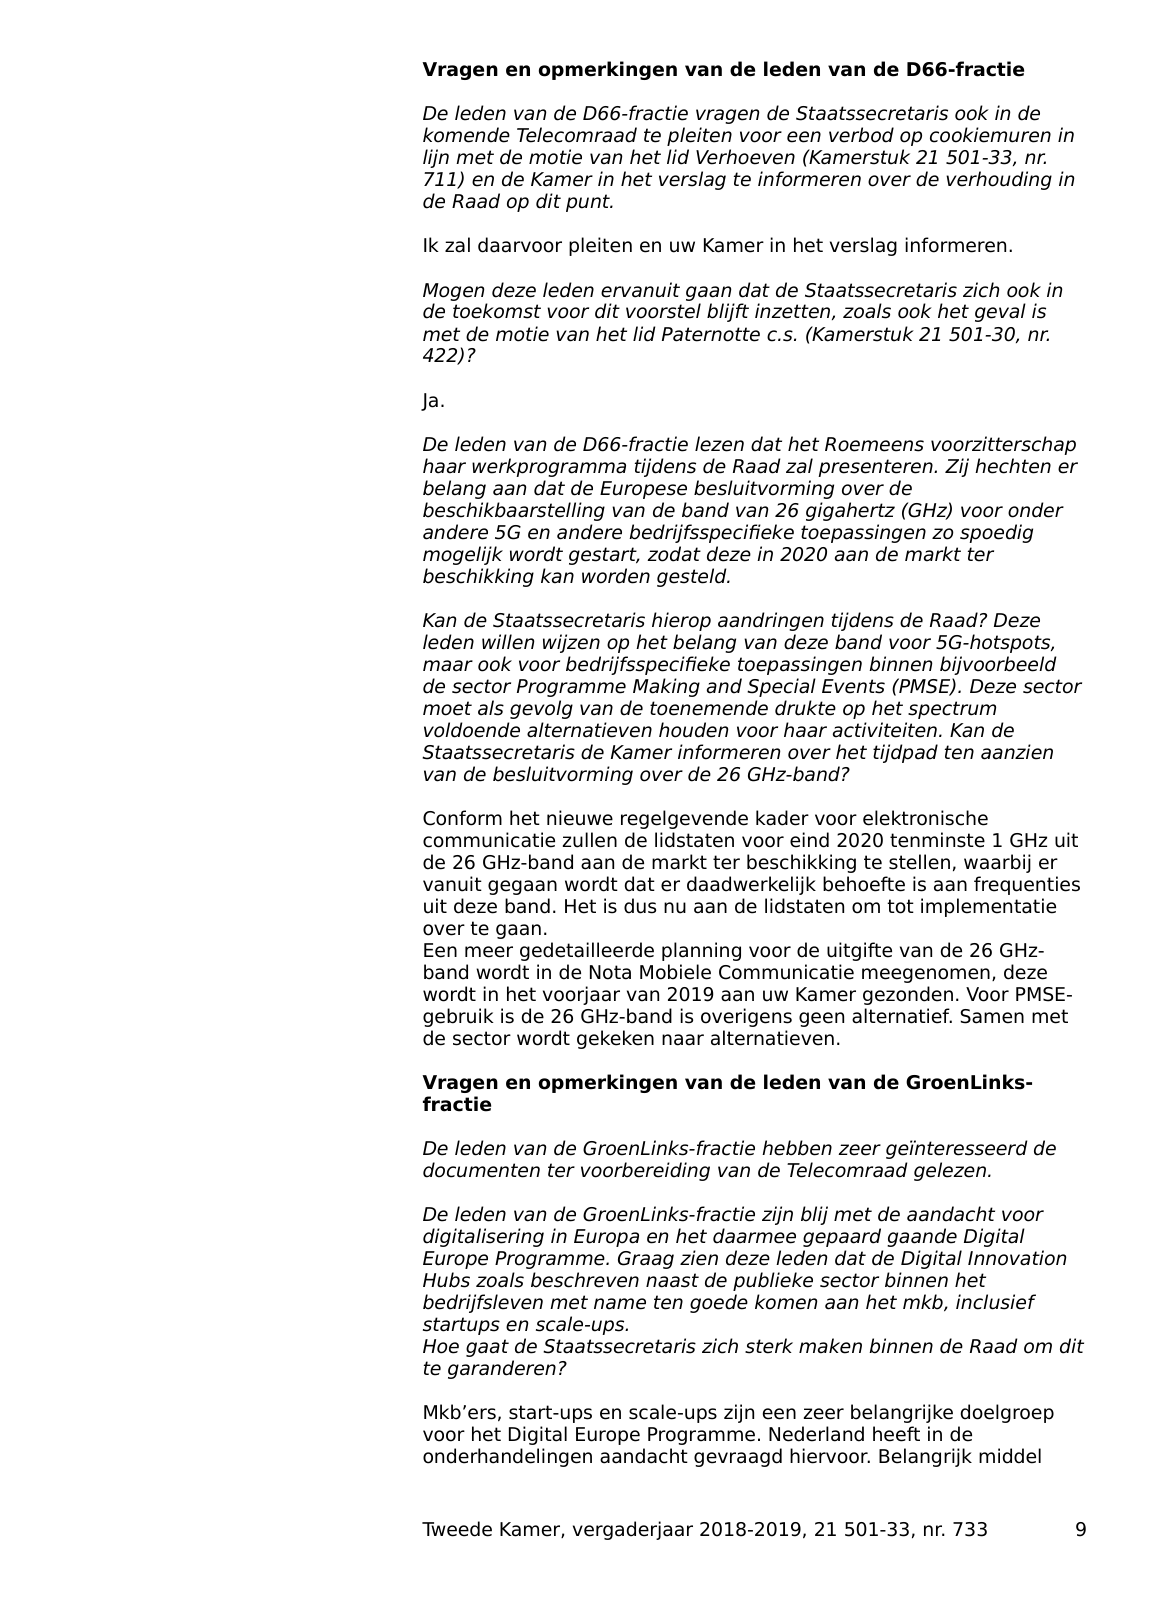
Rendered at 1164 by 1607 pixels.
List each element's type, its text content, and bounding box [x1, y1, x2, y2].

text Ja. [422, 389, 1087, 412]
text Conform het nieuwe regelgevende kader voor elektronische communicatie zullen de lidstaten voor eind 2020 tenminste 1 GHz uit de 26 GHz-band aan de markt ter beschikking te stellen, waarbij er vanuit gegaan wordt dat er daadwerkelijk behoefte is aan frequenties uit deze band. Het is dus nu aan de lidstaten om tot implementatie over te gaan. [422, 808, 1087, 940]
text Hoe gaat de Staatssecretaris zich sterk maken binnen de Raad om dit te garanderen? [422, 1336, 1087, 1380]
text Mogen deze leden ervanuit gaan dat de Staatssecretaris zich ook in de toekomst voor dit voorstel blijft inzetten, zoals ook het geval is met de motie van het lid Paternotte c.s. (Kamerstuk 21 501-30, nr. 422)? [422, 279, 1087, 367]
subtitle Vragen en opmerkingen van de leden van de GroenLinks-fractie [422, 1072, 1087, 1116]
text De leden van de GroenLinks-fractie zijn blij met de aandacht voor digitalisering in Europa en het daarmee gepaard gaande Digital Europe Programme. Graag zien deze leden dat de Digital Innovation Hubs zoals beschreven naast de publieke sector binnen het bedrijfsleven met name ten goede komen aan het mkb, inclusief startups en scale-ups. [422, 1204, 1087, 1336]
text Een meer gedetailleerde planning voor de uitgifte van de 26 GHz-band wordt in de Nota Mobiele Communicatie meegenomen, deze wordt in het voorjaar van 2019 aan uw Kamer gezonden. Voor PMSE-gebruik is de 26 GHz-band is overigens geen alternatief. Samen met de sector wordt gekeken naar alternatieven. [422, 940, 1087, 1049]
text De leden van de D66-fractie vragen de Staatssecretaris ook in de komende Telecomraad te pleiten voor een verbod op cookiemuren in lijn met de motie van het lid Verhoeven (Kamerstuk 21 501-33, nr. 711) en de Kamer in het verslag te informeren over de verhouding in de Raad op dit punt. [422, 103, 1087, 213]
text Ik zal daarvoor pleiten en uw Kamer in het verslag informeren. [422, 235, 1087, 257]
text De leden van de GroenLinks-fractie hebben zeer geïnteresseerd de documenten ter voorbereiding van de Telecomraad gelezen. [422, 1138, 1087, 1182]
text Mkb’ers, start-ups en scale-ups zijn een zeer belangrijke doelgroep voor het Digital Europe Programme. Nederland heeft in de onderhandelingen aandacht gevraagd hiervoor. Belangrijk middel [422, 1402, 1087, 1468]
text Kan de Staatssecretaris hierop aandringen tijdens de Raad? Deze leden willen wijzen op het belang van deze band voor 5G-hotspots, maar ook voor bedrijfsspecifieke toepassingen binnen bijvoorbeeld de sector Programme Making and Special Events (PMSE). Deze sector moet als gevolg van de toenemende drukte op het spectrum voldoende alternatieven houden voor haar activiteiten. Kan de Staatssecretaris de Kamer informeren over het tijdpad ten aanzien van de besluitvorming over de 26 GHz-band? [422, 610, 1087, 786]
text De leden van de D66-fractie lezen dat het Roemeens voorzitterschap haar werkprogramma tijdens de Raad zal presenteren. Zij hechten er belang aan dat de Europese besluitvorming over de beschikbaarstelling van de band van 26 gigahertz (GHz) voor onder andere 5G en andere bedrijfsspecifieke toepassingen zo spoedig mogelijk wordt gestart, zodat deze in 2020 aan de markt ter beschikking kan worden gesteld. [422, 434, 1087, 588]
subtitle Vragen en opmerkingen van de leden van de D66-fractie [422, 59, 1087, 81]
